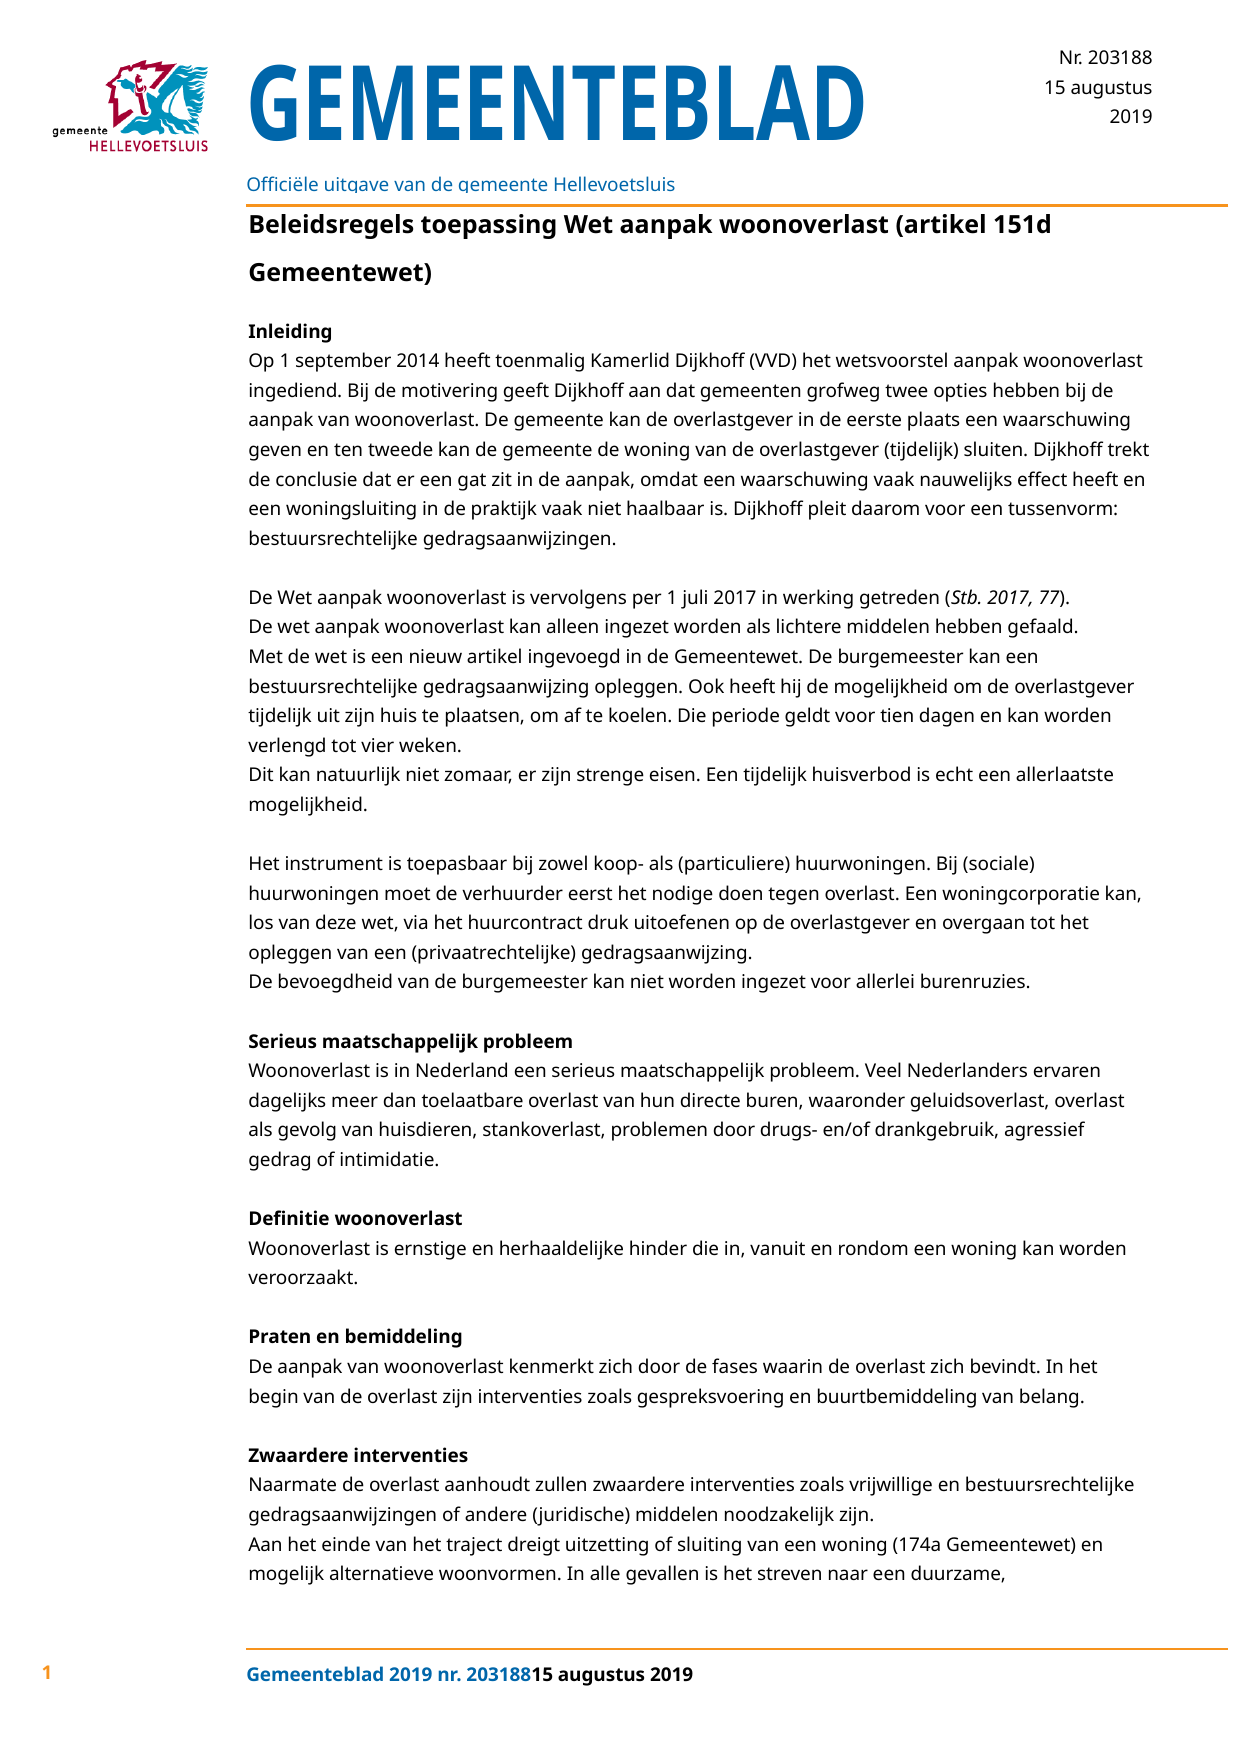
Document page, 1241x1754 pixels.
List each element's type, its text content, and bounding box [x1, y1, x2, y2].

text Het instrument is toepasbaar bij zowel koop- als (particuliere) huurwoningen. Bij (sociale) huurwoningen moet de verhuurder eerst het nodige doen tegen overlast. Een woningcorporatie kan, los van deze wet, via het huurcontract druk uitoefenen op de overlastgever en overgaan tot het opleggen van een (privaatrechtelijke) gedragsaanwijzing. [248, 850, 1152, 965]
text Naarmate de overlast aanhoudt zullen zwaardere interventies zoals vrijwillige en bestuursrechtelijke gedragsaanwijzingen of andere (juridische) middelen noodzakelijk zijn. [248, 1472, 1152, 1527]
text Aan het einde van het traject dreigt uitzetting of sluiting van een woning (174a Gemeentewet) en mogelijk alternatieve woonvormen. In alle gevallen is het streven naar een duurzame, [248, 1531, 1152, 1586]
text Definitie woonoverlast [248, 1205, 1152, 1231]
text Inleiding [248, 318, 1152, 344]
text Met de wet is een nieuw artikel ingevoegd in de Gemeentewet. De burgemeester kan een bestuursrechtelijke gedragsaanwijzing opleggen. Ook heeft hij de mogelijkheid om de overlastgever tijdelijk uit zijn huis te plaatsen, om af te koelen. Die periode geldt voor tien dagen en kan worden verlengd tot vier weken. [248, 643, 1152, 758]
text Serieus maatschappelijk probleem [248, 1028, 1152, 1054]
text Zwaardere interventies [248, 1442, 1152, 1468]
picture [41, 47, 231, 172]
text De wet aanpak woonoverlast kan alleen ingezet worden als lichtere middelen hebben gefaald. [248, 614, 1152, 639]
text De aanpak van woonoverlast kenmerkt zich door de fases waarin de overlast zich bevindt. In het begin van de overlast zijn interventies zoals gespreksvoering en buurtbemiddeling van belang. [248, 1353, 1152, 1409]
text Beleidsregels toepassing Wet aanpak woonoverlast (artikel 151d Gemeentewet) [248, 207, 1152, 288]
text Op 1 september 2014 heeft toenmalig Kamerlid Dijkhoff (VVD) het wetsvoorstel aanpak woonoverlast ingediend. Bij de motivering geeft Dijkhoff aan dat gemeenten grofweg twee opties hebben bij de aanpak van woonoverlast. De gemeente kan de overlastgever in de eerste plaats een waarschuwing geven en ten tweede kan de gemeente de woning van de overlastgever (tijdelijk) sluiten. Dijkhoff trekt de conclusie dat er een gat zit in de aanpak, omdat een waarschuwing vaak nauwelijks effect heeft en een woningsluiting in de praktijk vaak niet haalbaar is. Dijkhoff pleit daarom voor een tussenvorm: bestuursrechtelijke gedragsaanwijzingen. [248, 347, 1152, 551]
text Praten en bemiddeling [248, 1324, 1152, 1349]
text De Wet aanpak woonoverlast is vervolgens per 1 juli 2017 in werking getreden (Stb. 2017, 77). [248, 584, 1152, 610]
text Woonoverlast is ernstige en herhaaldelijke hinder die in, vanuit en rondom een woning kan worden veroorzaakt. [248, 1235, 1152, 1290]
text De bevoegdheid van de burgemeester kan niet worden ingezet voor allerlei burenruzies. [248, 969, 1152, 994]
text Dit kan natuurlijk niet zomaar, er zijn strenge eisen. Een tijdelijk huisverbod is echt een allerlaatste mogelijkheid. [248, 762, 1152, 817]
text Woonoverlast is in Nederland een serieus maatschappelijk probleem. Veel Nederlanders ervaren dagelijks meer dan toelaatbare overlast van hun directe buren, waaronder geluidsoverlast, overlast als gevolg van huisdieren, stankoverlast, problemen door drugs- en/of drankgebruik, agressief gedrag of intimidatie. [248, 1057, 1152, 1172]
